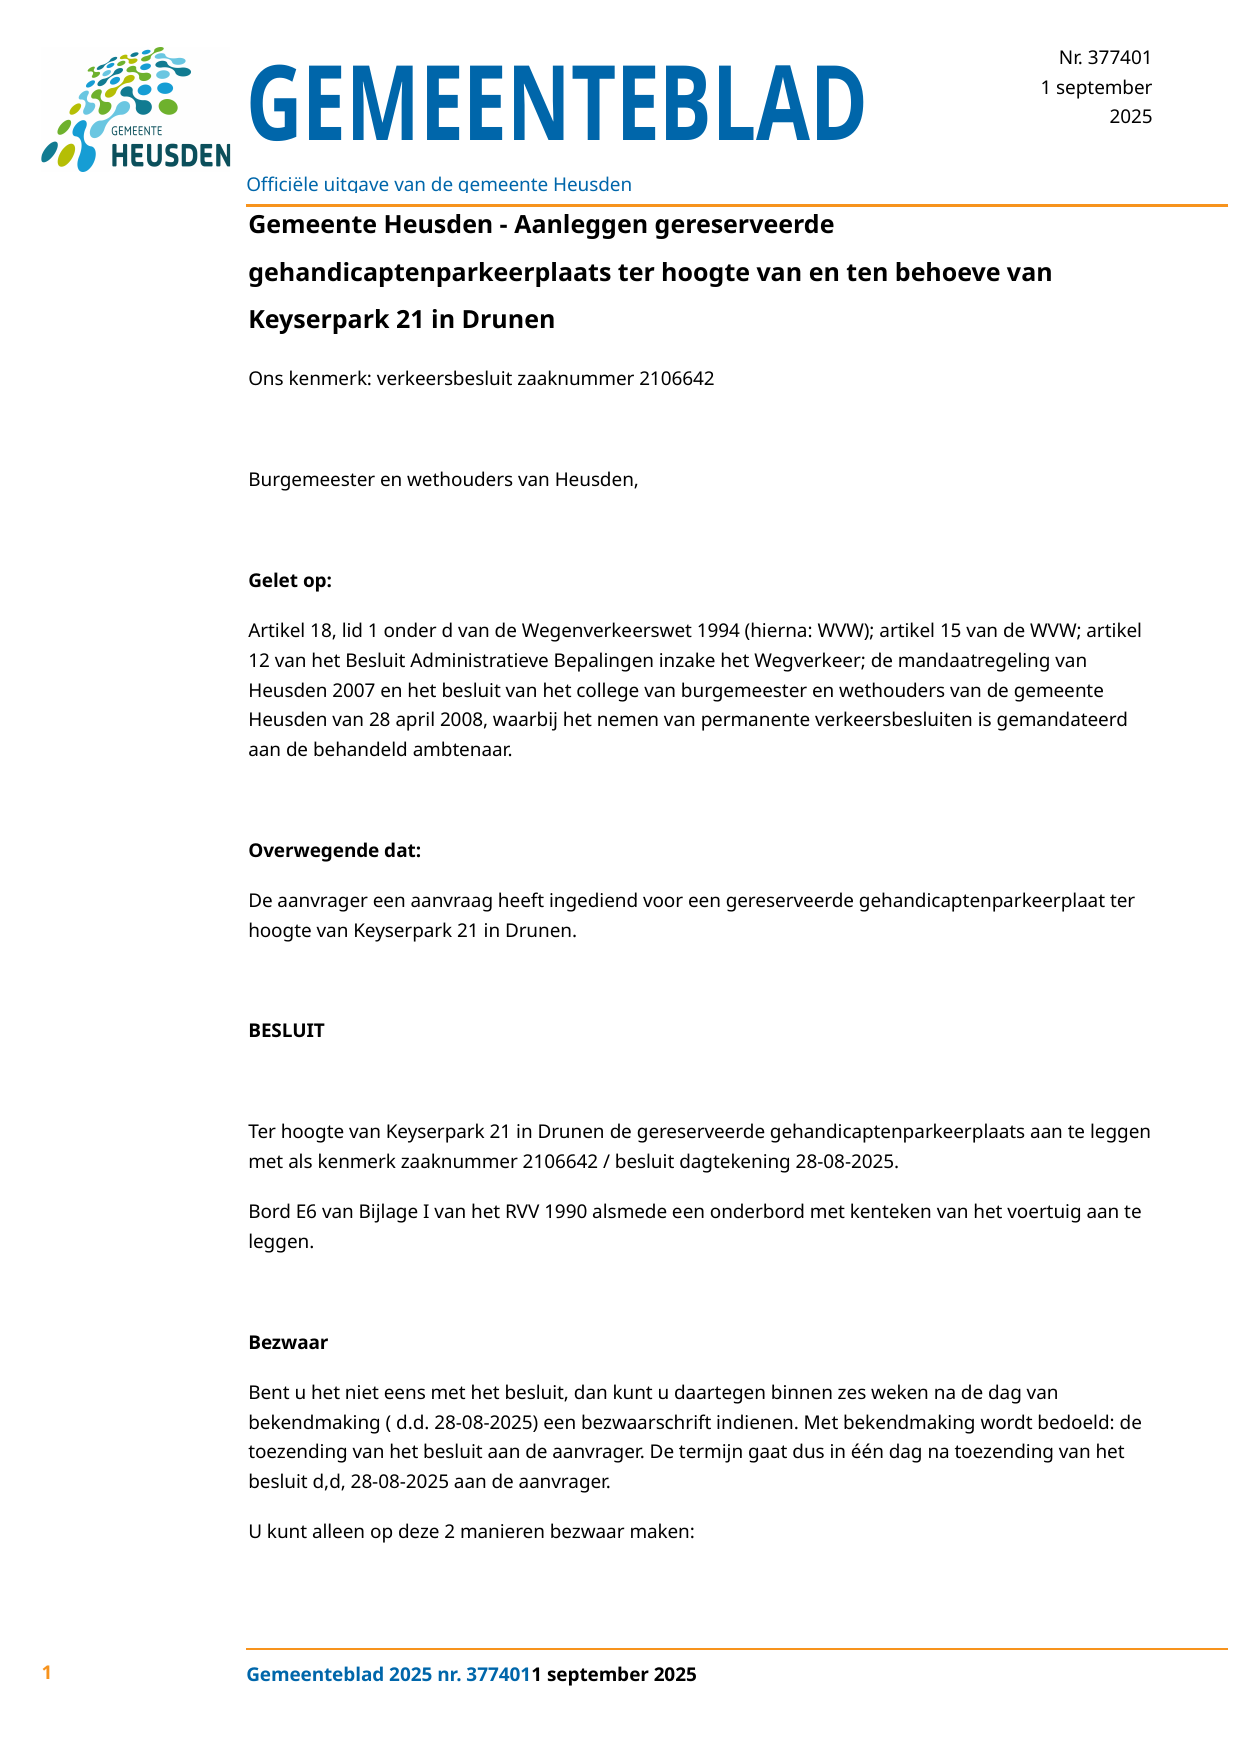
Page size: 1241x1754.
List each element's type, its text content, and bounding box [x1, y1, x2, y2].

text Artikel 18, lid 1 onder d van de Wegenverkeerswet 1994 (hierna: WVW); artikel 15 van de WVW; artikel 12 van het Besluit Administratieve Bepalingen inzake het Wegverkeer; de mandaatregeling van Heusden 2007 en het besluit van het college van burgemeester en wethouders van de gemeente Heusden van 28 april 2008, waarbij het nemen van permanente verkeersbesluiten is gemandateerd aan de behandeld ambtenaar. [248, 618, 1152, 762]
text Bent u het niet eens met het besluit, dan kunt u daartegen binnen zes weken na de dag van bekendmaking ( d.d. 28-08-2025) een bezwaarschrift indienen. Met bekendmaking wordt bedoeld: de toezending van het besluit aan de aanvrager. De termijn gaat dus in één dag na toezending van het besluit d,d, 28-08-2025 aan de aanvrager. [248, 1379, 1152, 1494]
text Burgemeester en wethouders van Heusden, [248, 466, 1152, 492]
picture [41, 47, 231, 172]
text Bord E6 van Bijlage I van het RVV 1990 alsmede een onderbord met kenteken van het voertuig aan te leggen. [248, 1198, 1152, 1254]
text U kunt alleen op deze 2 manieren bezwaar maken: [248, 1518, 1152, 1544]
text De aanvrager een aanvraag heeft ingediend voor een gereserveerde gehandicaptenparkeerplaat ter hoogte van Keyserpark 21 in Drunen. [248, 887, 1152, 942]
text Bezwaar [248, 1329, 1152, 1354]
text Ons kenmerk: verkeersbesluit zaaknummer 2106642 [248, 366, 1152, 391]
text Gelet op: [248, 567, 1152, 593]
text BESLUIT [248, 1018, 1152, 1043]
text Ter hoogte van Keyserpark 21 in Drunen de gereserveerde gehandicaptenparkeerplaats aan te leggen met als kenmerk zaaknummer 2106642 / besluit dagtekening 28-08-2025. [248, 1118, 1152, 1174]
text Gemeente Heusden - Aanleggen gereserveerde gehandicaptenparkeerplaats ter hoogte van en ten behoeve van Keyserpark 21 in Drunen [248, 207, 1152, 336]
text Overwegende dat: [248, 837, 1152, 862]
